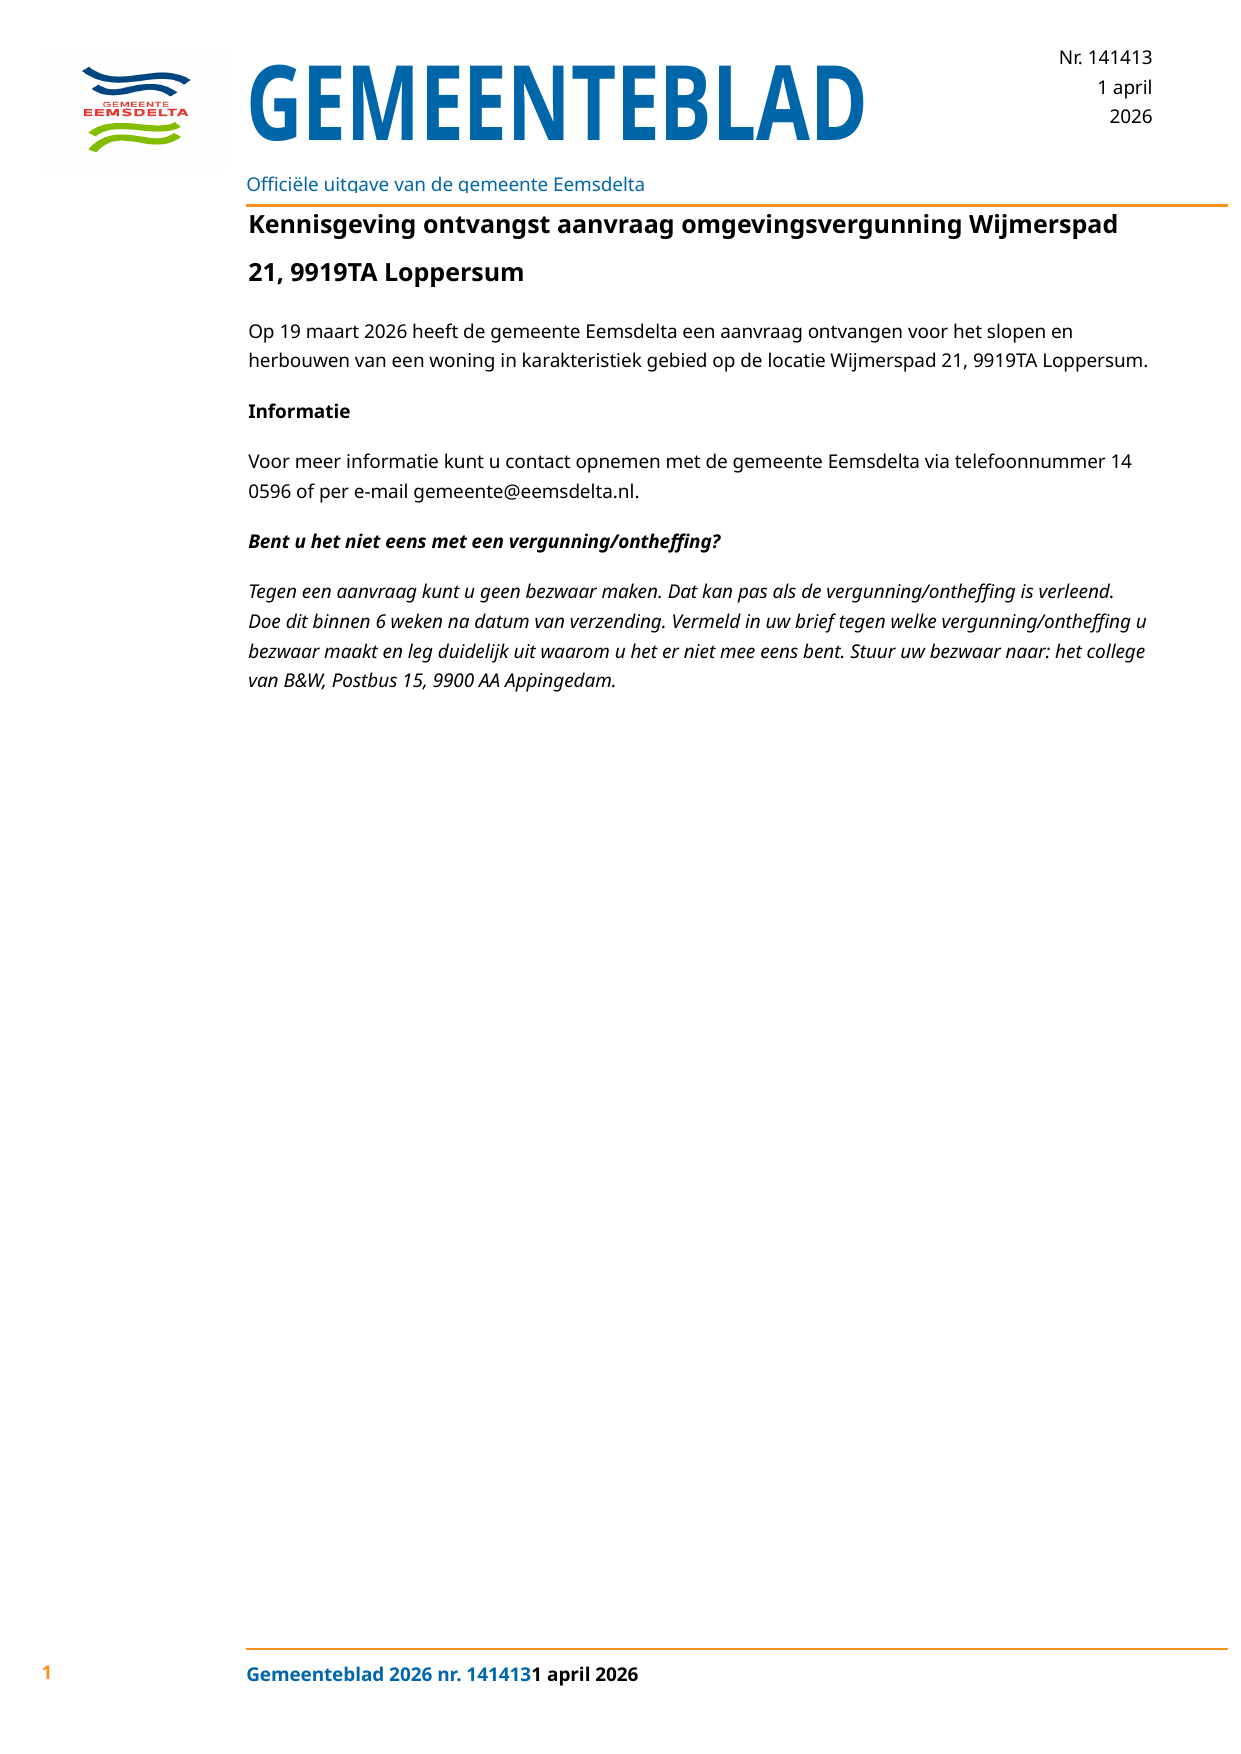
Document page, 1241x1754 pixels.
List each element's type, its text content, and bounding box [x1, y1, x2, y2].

text Op 19 maart 2026 heeft de gemeente Eemsdelta een aanvraag ontvangen voor het slopen en herbouwen van een woning in karakteristiek gebied op de locatie Wijmerspad 21, 9919TA Loppersum. [248, 318, 1152, 373]
text Voor meer informatie kunt u contact opnemen met de gemeente Eemsdelta via telefoonnummer 14 0596 of per e-mail gemeente@eemsdelta.nl. [248, 448, 1152, 504]
text Kennisgeving ontvangst aanvraag omgevingsvergunning Wijmerspad 21, 9919TA Loppersum [248, 207, 1152, 288]
text Tegen een aanvraag kunt u geen bezwaar maken. Dat kan pas als de vergunning/ontheffing is verleend. Doe dit binnen 6 weken na datum van verzending. Vermeld in uw brief tegen welke vergunning/ontheffing u bezwaar maakt en leg duidelijk uit waarom u het er niet mee eens bent. Stuur uw bezwaar naar: het college van B&W, Postbus 15, 9900 AA Appingedam. [248, 579, 1152, 693]
text Bent u het niet eens met een vergunning/ontheffing? [248, 528, 1152, 554]
text Informatie [248, 398, 1152, 424]
picture [41, 47, 231, 172]
